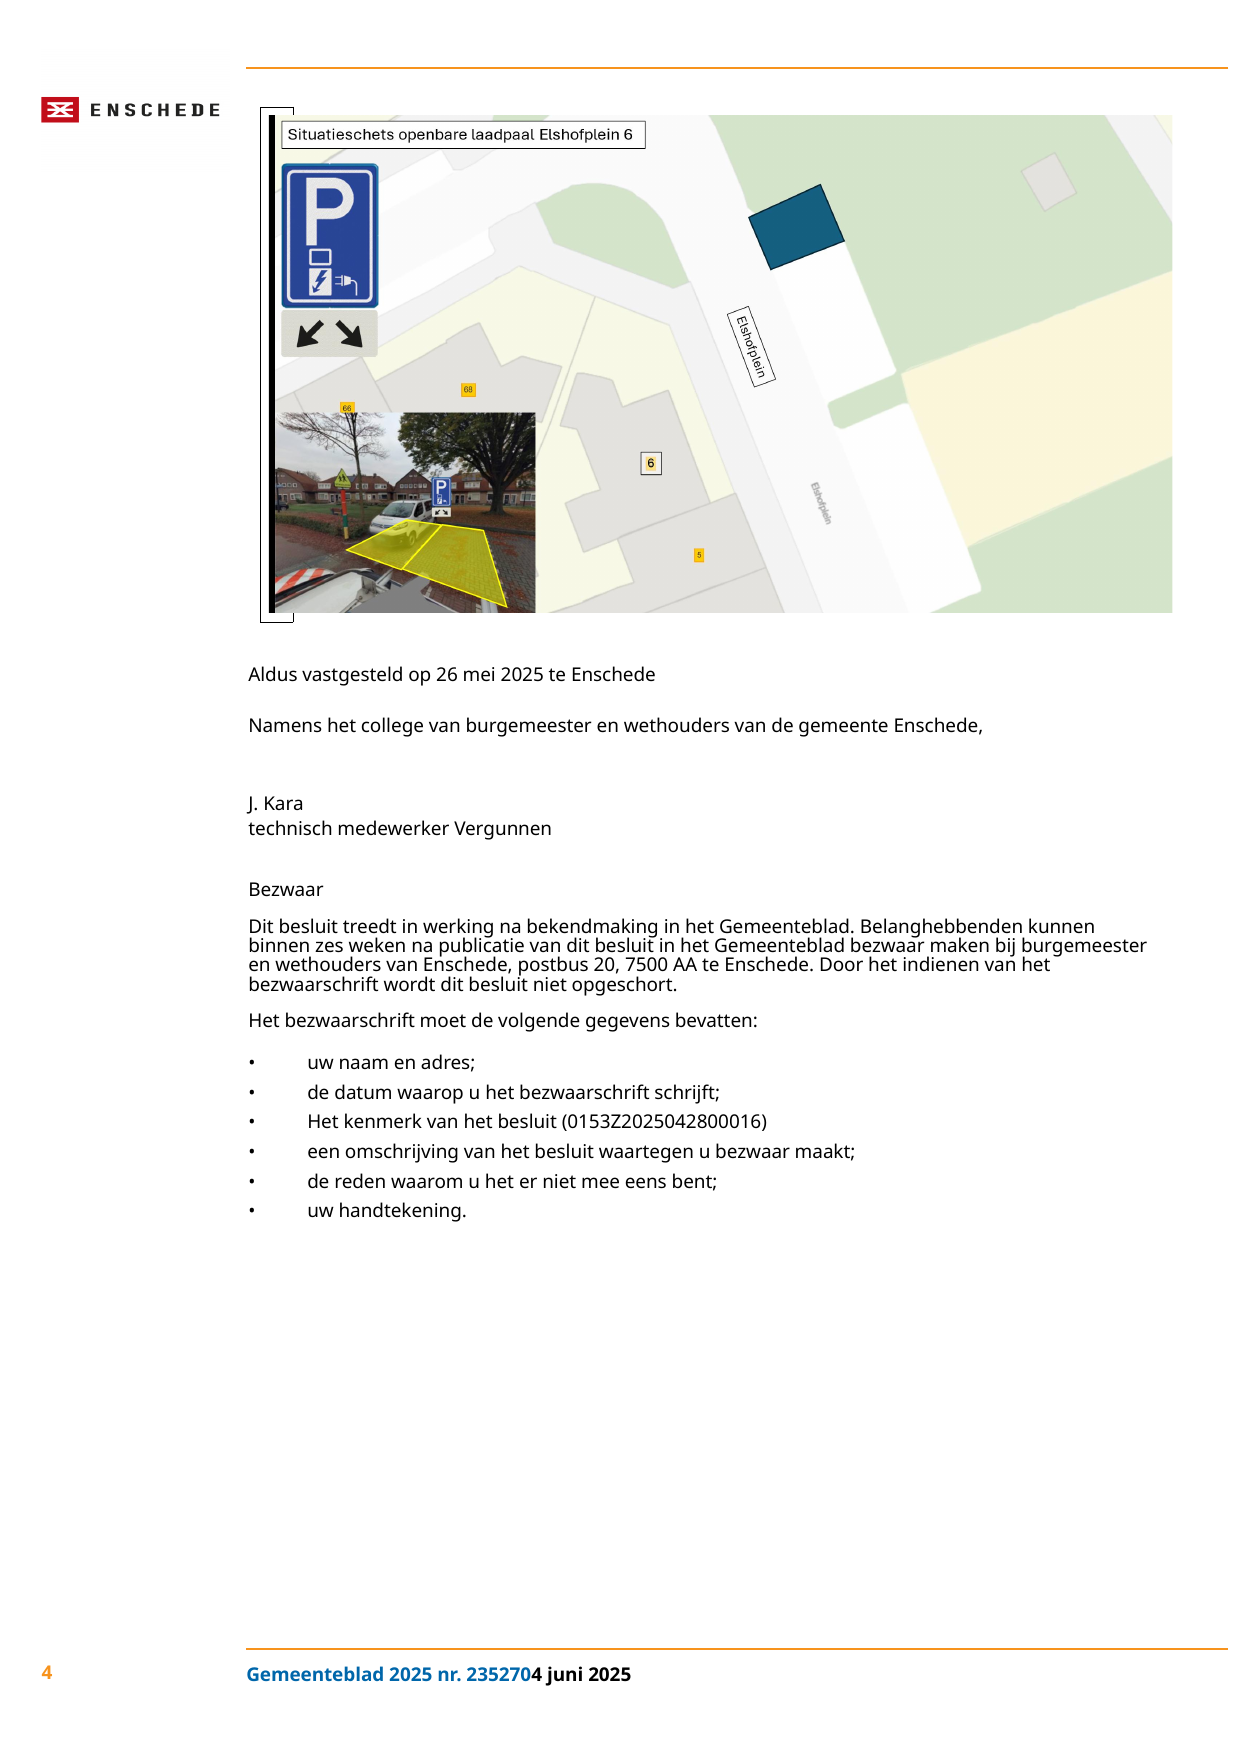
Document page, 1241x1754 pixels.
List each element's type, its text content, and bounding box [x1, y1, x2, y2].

text J. Kara [248, 790, 1152, 816]
text Bezwaar [248, 881, 1152, 900]
picture [41, 47, 231, 172]
text Namens het college van burgemeester en wethouders van de gemeente Enschede, [248, 713, 1152, 738]
list uw naam en adres; [248, 1049, 1152, 1075]
list de reden waarom u het er niet mee eens bent; [248, 1168, 1152, 1193]
text Aldus vastgesteld op 26 mei 2025 te Enschede [248, 661, 1152, 687]
text technisch medewerker Vergunnen [248, 816, 1152, 841]
picture [268, 115, 1173, 613]
list een omschrijving van het besluit waartegen u bezwaar maakt; [248, 1138, 1152, 1164]
list Het kenmerk van het besluit (0153Z2025042800016) [248, 1109, 1152, 1134]
text Het bezwaarschrift moet de volgende gegevens bevatten: [248, 1012, 1152, 1032]
text Dit besluit treedt in werking na bekendmaking in het Gemeenteblad. Belanghebbenden kunnen binnen zes weken na publicatie van dit besluit in het Gemeenteblad bezwaar maken bij burgemeester en wethouders van Enschede, postbus 20, 7500 AA te Enschede. Door het indienen van het bezwaarschrift wordt dit besluit niet opgeschort. [248, 918, 1152, 995]
list uw handtekening. [248, 1197, 1152, 1223]
list de datum waarop u het bezwaarschrift schrijft; [248, 1079, 1152, 1105]
